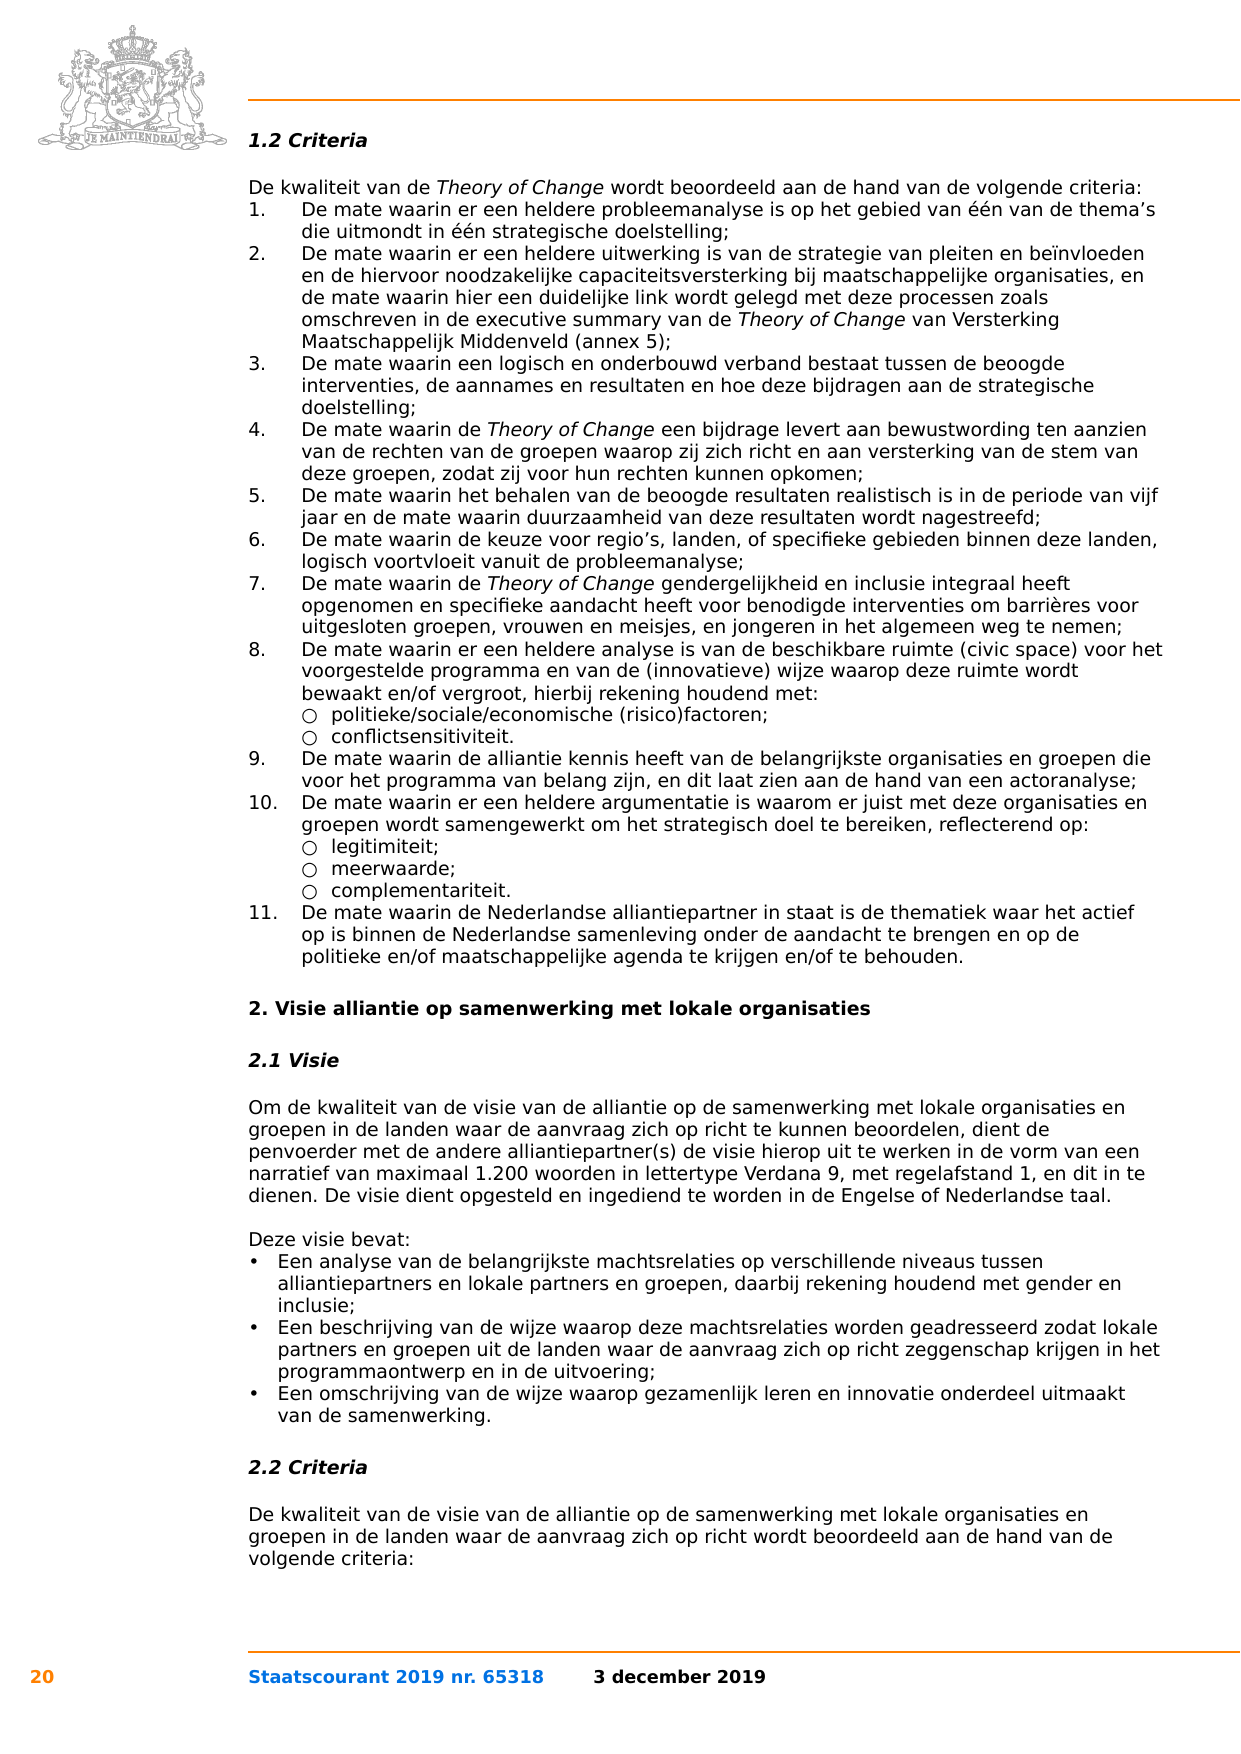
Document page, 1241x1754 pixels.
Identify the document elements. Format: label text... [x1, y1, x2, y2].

subtitle 2.1 Visie [248, 1050, 1163, 1072]
subtitle 2.2 Criteria [248, 1457, 1163, 1479]
text ○ complementariteit. [301, 880, 1163, 902]
text ○ meerwaarde; [301, 858, 1163, 880]
text 10. De mate waarin er een heldere argumentatie is waarom er juist met deze organisaties en groepen wordt samengewerkt om het strategisch doel te bereiken, reflecterend op: [248, 792, 1163, 836]
text Om de kwaliteit van de visie van de alliantie op de samenwerking met lokale organisaties en groepen in de landen waar de aanvraag zich op richt te kunnen beoordelen, dient de penvoerder met de andere alliantiepartner(s) de visie hierop uit te werken in de vorm van een narratief van maximaal 1.200 woorden in lettertype Verdana 9, met regelafstand 1, en dit in te dienen. De visie dient opgesteld en ingediend te worden in de Engelse of Nederlandse taal. [248, 1097, 1163, 1207]
text De kwaliteit van de visie van de alliantie op de samenwerking met lokale organisaties en groepen in de landen waar de aanvraag zich op richt wordt beoordeeld aan de hand van de volgende criteria: [248, 1504, 1163, 1569]
text 7. De mate waarin de Theory of Change gendergelijkheid en inclusie integraal heeft opgenomen en specifieke aandacht heeft voor benodigde interventies om barrières voor uitgesloten groepen, vrouwen en meisjes, en jongeren in het algemeen weg te nemen; [248, 572, 1163, 638]
text • Een beschrijving van de wijze waarop deze machtsrelaties worden geadresseerd zodat lokale partners en groepen uit de landen waar de aanvraag zich op richt zeggenschap krijgen in het programmaontwerp en in de uitvoering; [248, 1317, 1163, 1383]
text 6. De mate waarin de keuze voor regio’s, landen, of specifieke gebieden binnen deze landen, logisch voortvloeit vanuit de probleemanalyse; [248, 528, 1163, 572]
text ○ conflictsensitiviteit. [301, 726, 1163, 748]
text 4. De mate waarin de Theory of Change een bijdrage levert aan bewustwording ten aanzien van de rechten van de groepen waarop zij zich richt en aan versterking van de stem van deze groepen, zodat zij voor hun rechten kunnen opkomen; [248, 419, 1163, 484]
text 9. De mate waarin de alliantie kennis heeft van de belangrijkste organisaties en groepen die voor het programma van belang zijn, en dit laat zien aan de hand van een actoranalyse; [248, 748, 1163, 792]
text ○ politieke/sociale/economische (risico)factoren; [301, 704, 1163, 726]
text 2. De mate waarin er een heldere uitwerking is van de strategie van pleiten en beïnvloeden en de hiervoor noodzakelijke capaciteitsversterking bij maatschappelijke organisaties, en de mate waarin hier een duidelijke link wordt gelegd met deze processen zoals omschreven in de executive summary van de Theory of Change van Versterking Maatschappelijk Middenveld (annex 5); [248, 243, 1163, 353]
text 5. De mate waarin het behalen van de beoogde resultaten realistisch is in de periode van vijf jaar en de mate waarin duurzaamheid van deze resultaten wordt nagestreefd; [248, 484, 1163, 528]
subtitle 2. Visie alliantie op samenwerking met lokale organisaties [248, 998, 1163, 1020]
text De kwaliteit van de Theory of Change wordt beoordeeld aan de hand van de volgende criteria: [248, 177, 1163, 199]
text 3. De mate waarin een logisch en onderbouwd verband bestaat tussen de beoogde interventies, de aannames en resultaten en hoe deze bijdragen aan de strategische doelstelling; [248, 353, 1163, 419]
subtitle 1.2 Criteria [248, 130, 1163, 152]
text 1. De mate waarin er een heldere probleemanalyse is op het gebied van één van de thema’s die uitmondt in één strategische doelstelling; [248, 199, 1163, 243]
text • Een analyse van de belangrijkste machtsrelaties op verschillende niveaus tussen alliantiepartners en lokale partners en groepen, daarbij rekening houdend met gender en inclusie; [248, 1251, 1163, 1317]
text • Een omschrijving van de wijze waarop gezamenlijk leren en innovatie onderdeel uitmaakt van de samenwerking. [248, 1383, 1163, 1427]
picture [38, 25, 227, 150]
text 11. De mate waarin de Nederlandse alliantiepartner in staat is de thematiek waar het actief op is binnen de Nederlandse samenleving onder de aandacht te brengen en op de politieke en/of maatschappelijke agenda te krijgen en/of te behouden. [248, 902, 1163, 968]
text Deze visie bevat: [248, 1229, 1163, 1251]
text 8. De mate waarin er een heldere analyse is van de beschikbare ruimte (civic space) voor het voorgestelde programma en van de (innovatieve) wijze waarop deze ruimte wordt bewaakt en/of vergroot, hierbij rekening houdend met: [248, 638, 1163, 704]
text ○ legitimiteit; [301, 836, 1163, 858]
